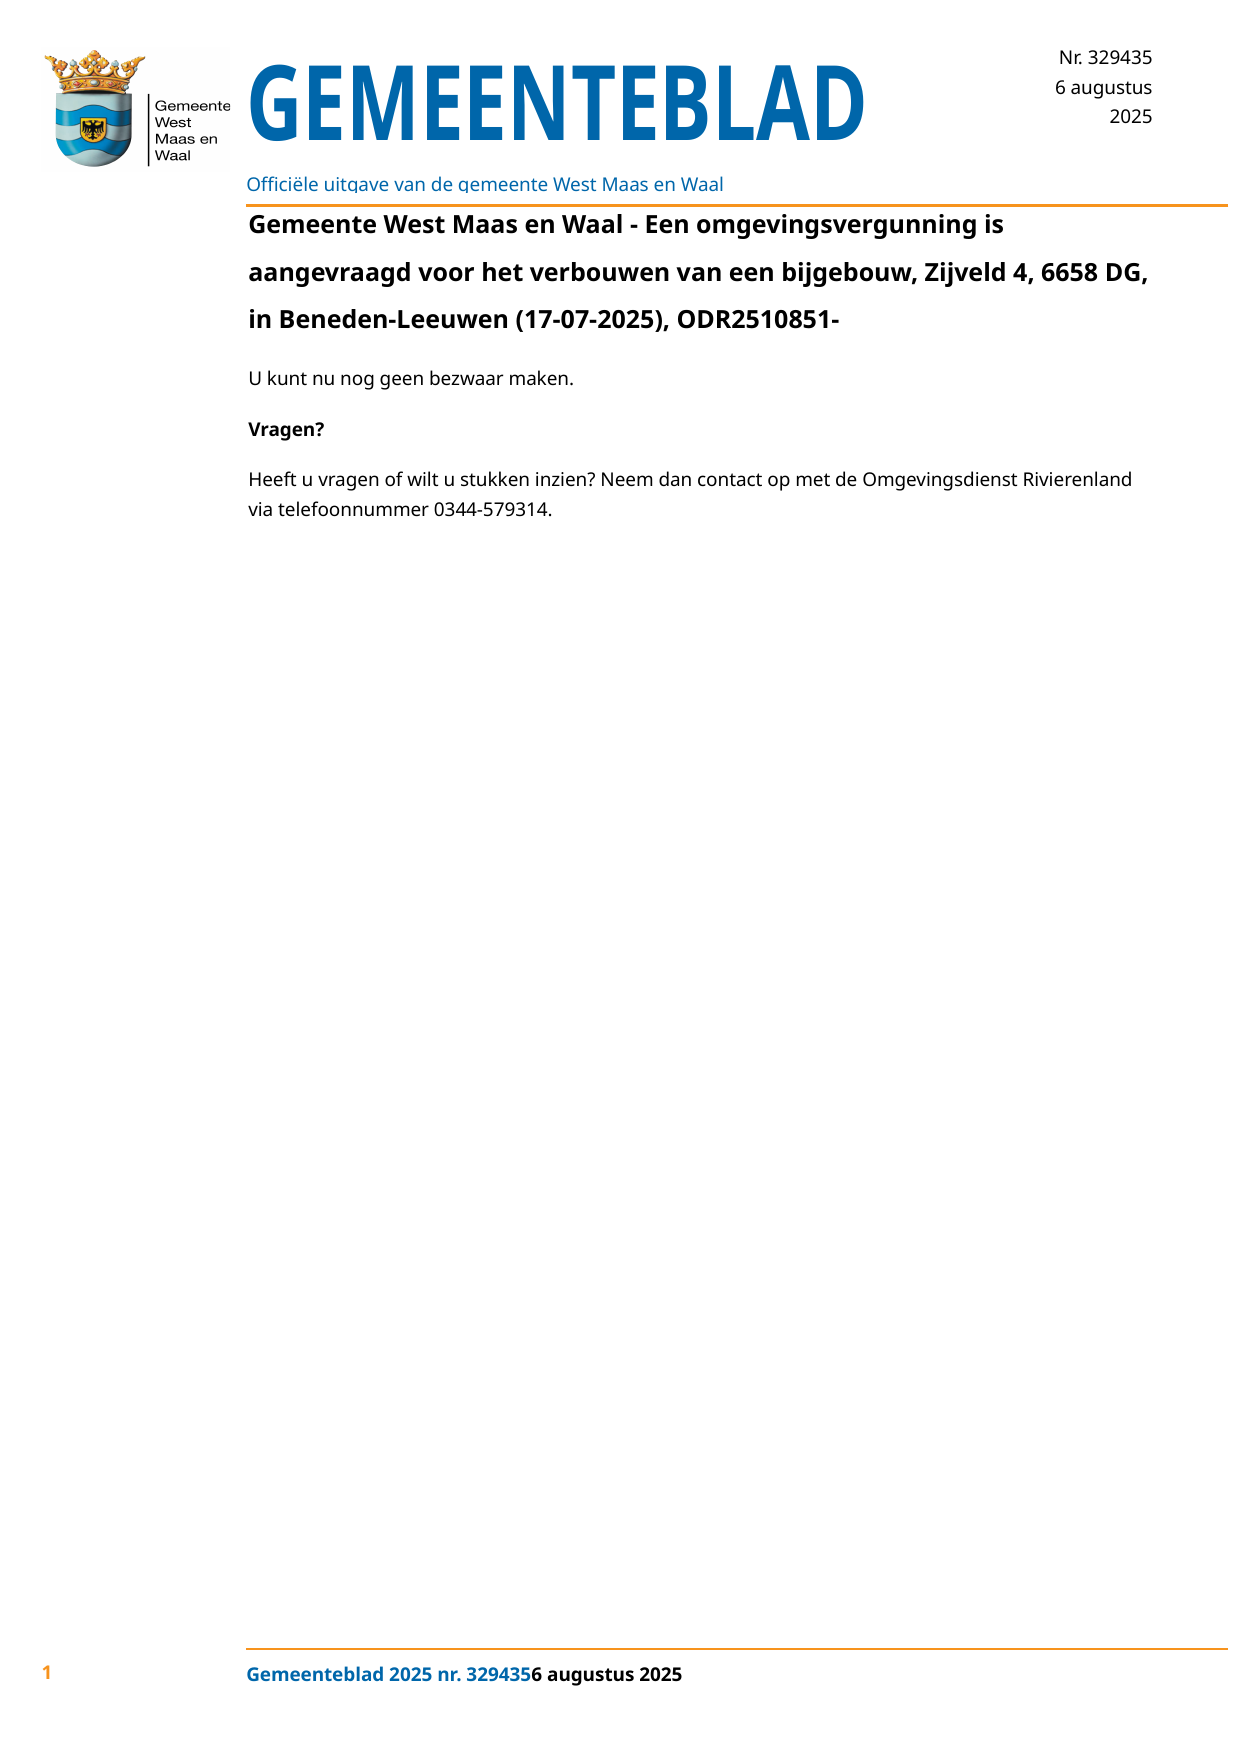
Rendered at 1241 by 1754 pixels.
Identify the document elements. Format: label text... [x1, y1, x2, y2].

text Heeft u vragen of wilt u stukken inzien? Neem dan contact op met de Omgevingsdienst Rivierenland via telefoonnummer 0344-579314. [248, 466, 1152, 522]
picture [41, 47, 231, 172]
text U kunt nu nog geen bezwaar maken. [248, 366, 1152, 391]
text Gemeente West Maas en Waal - Een omgevingsvergunning is aangevraagd voor het verbouwen van een bijgebouw, Zijveld 4, 6658 DG, in Beneden-Leeuwen (17-07-2025), ODR2510851- [248, 207, 1152, 336]
text Vragen? [248, 416, 1152, 442]
